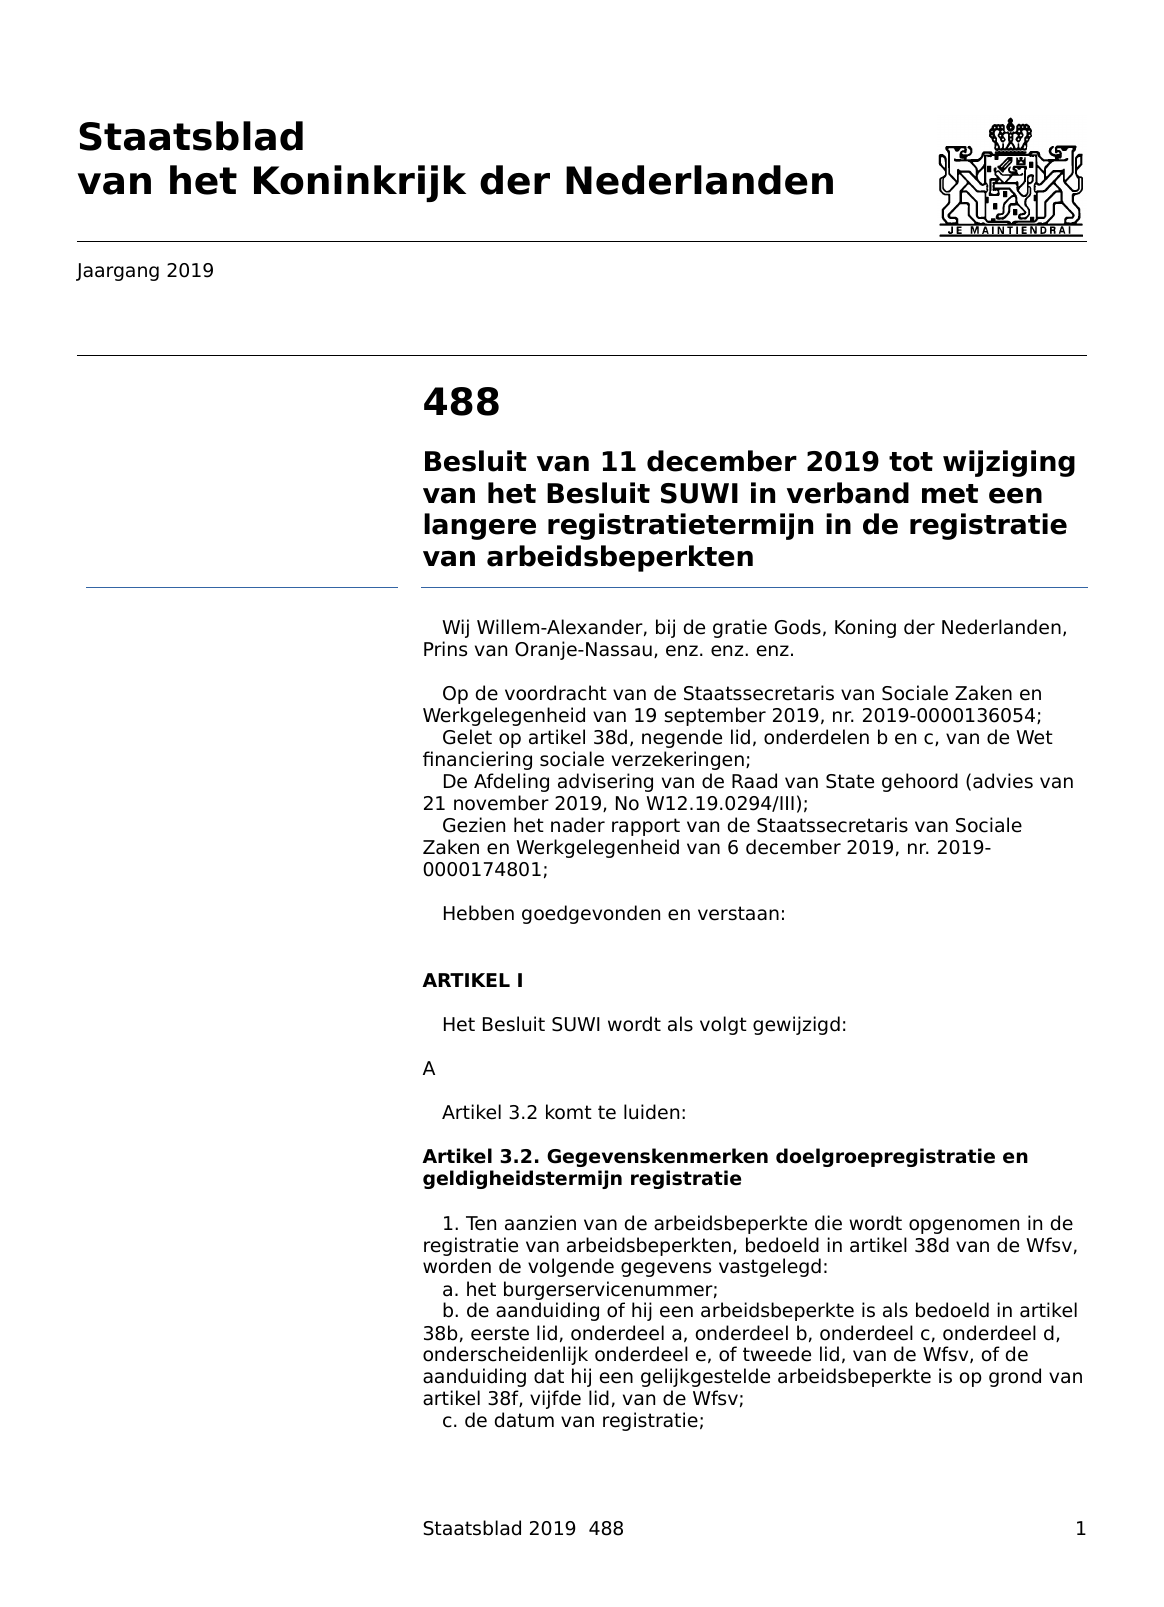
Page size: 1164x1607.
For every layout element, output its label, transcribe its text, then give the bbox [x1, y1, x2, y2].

text Besluit van 11 december 2019 tot wijziging van het Besluit SUWI in verband met een langere registratietermijn in de registratie van arbeidsbeperkten [422, 447, 1087, 573]
text c. de datum van registratie; [422, 1410, 1087, 1432]
text a. het burgerservicenummer; [422, 1278, 1087, 1300]
table_cell Jaargang 2019 [77, 242, 1087, 355]
text De Afdeling advisering van de Raad van State gehoord (advies van 21 november 2019, No W12.19.0294/III); [422, 771, 1087, 815]
picture [936, 115, 1087, 240]
text b. de aanduiding of hij een arbeidsbeperkte is als bedoeld in artikel 38b, eerste lid, onderdeel a, onderdeel b, onderdeel c, onderdeel d, onderscheidenlijk onderdeel e, of tweede lid, van de Wfsv, of de aanduiding dat hij een gelijkgestelde arbeidsbeperkte is op grond van artikel 38f, vijfde lid, van de Wfsv; [422, 1300, 1087, 1410]
subtitle ARTIKEL I [422, 970, 1087, 992]
table_header [886, 100, 1087, 241]
text Artikel 3.2 komt te luiden: [422, 1102, 1087, 1124]
text Gezien het nader rapport van de Staatssecretaris van Sociale Zaken en Werkgelegenheid van 6 december 2019, nr. 2019-0000174801; [422, 815, 1087, 881]
subtitle Artikel 3.2. Gegevenskenmerken doelgroepregistratie en geldigheidstermijn registratie [422, 1146, 1087, 1190]
text A [422, 1058, 1087, 1080]
text Wij Willem-Alexander, bij de gratie Gods, Koning der Nederlanden, Prins van Oranje-Nassau, enz. enz. enz. [422, 617, 1087, 661]
text Gelet op artikel 38d, negende lid, onderdelen b en c, van de Wet financiering sociale verzekeringen; [422, 727, 1087, 771]
text Hebben goedgevonden en verstaan: [422, 903, 1087, 925]
text 1. Ten aanzien van de arbeidsbeperkte die wordt opgenomen in de registratie van arbeidsbeperkten, bedoeld in artikel 38d van de Wfsv, worden de volgende gegevens vastgelegd: [422, 1212, 1087, 1278]
text Op de voordracht van de Staatssecretaris van Sociale Zaken en Werkgelegenheid van 19 september 2019, nr. 2019-0000136054; [422, 683, 1087, 727]
table_header Staatsblad van het Koninkrijk der Nederlanden [77, 100, 886, 241]
subtitle 488 [422, 381, 1087, 424]
text Het Besluit SUWI wordt als volgt gewijzigd: [422, 1014, 1087, 1036]
